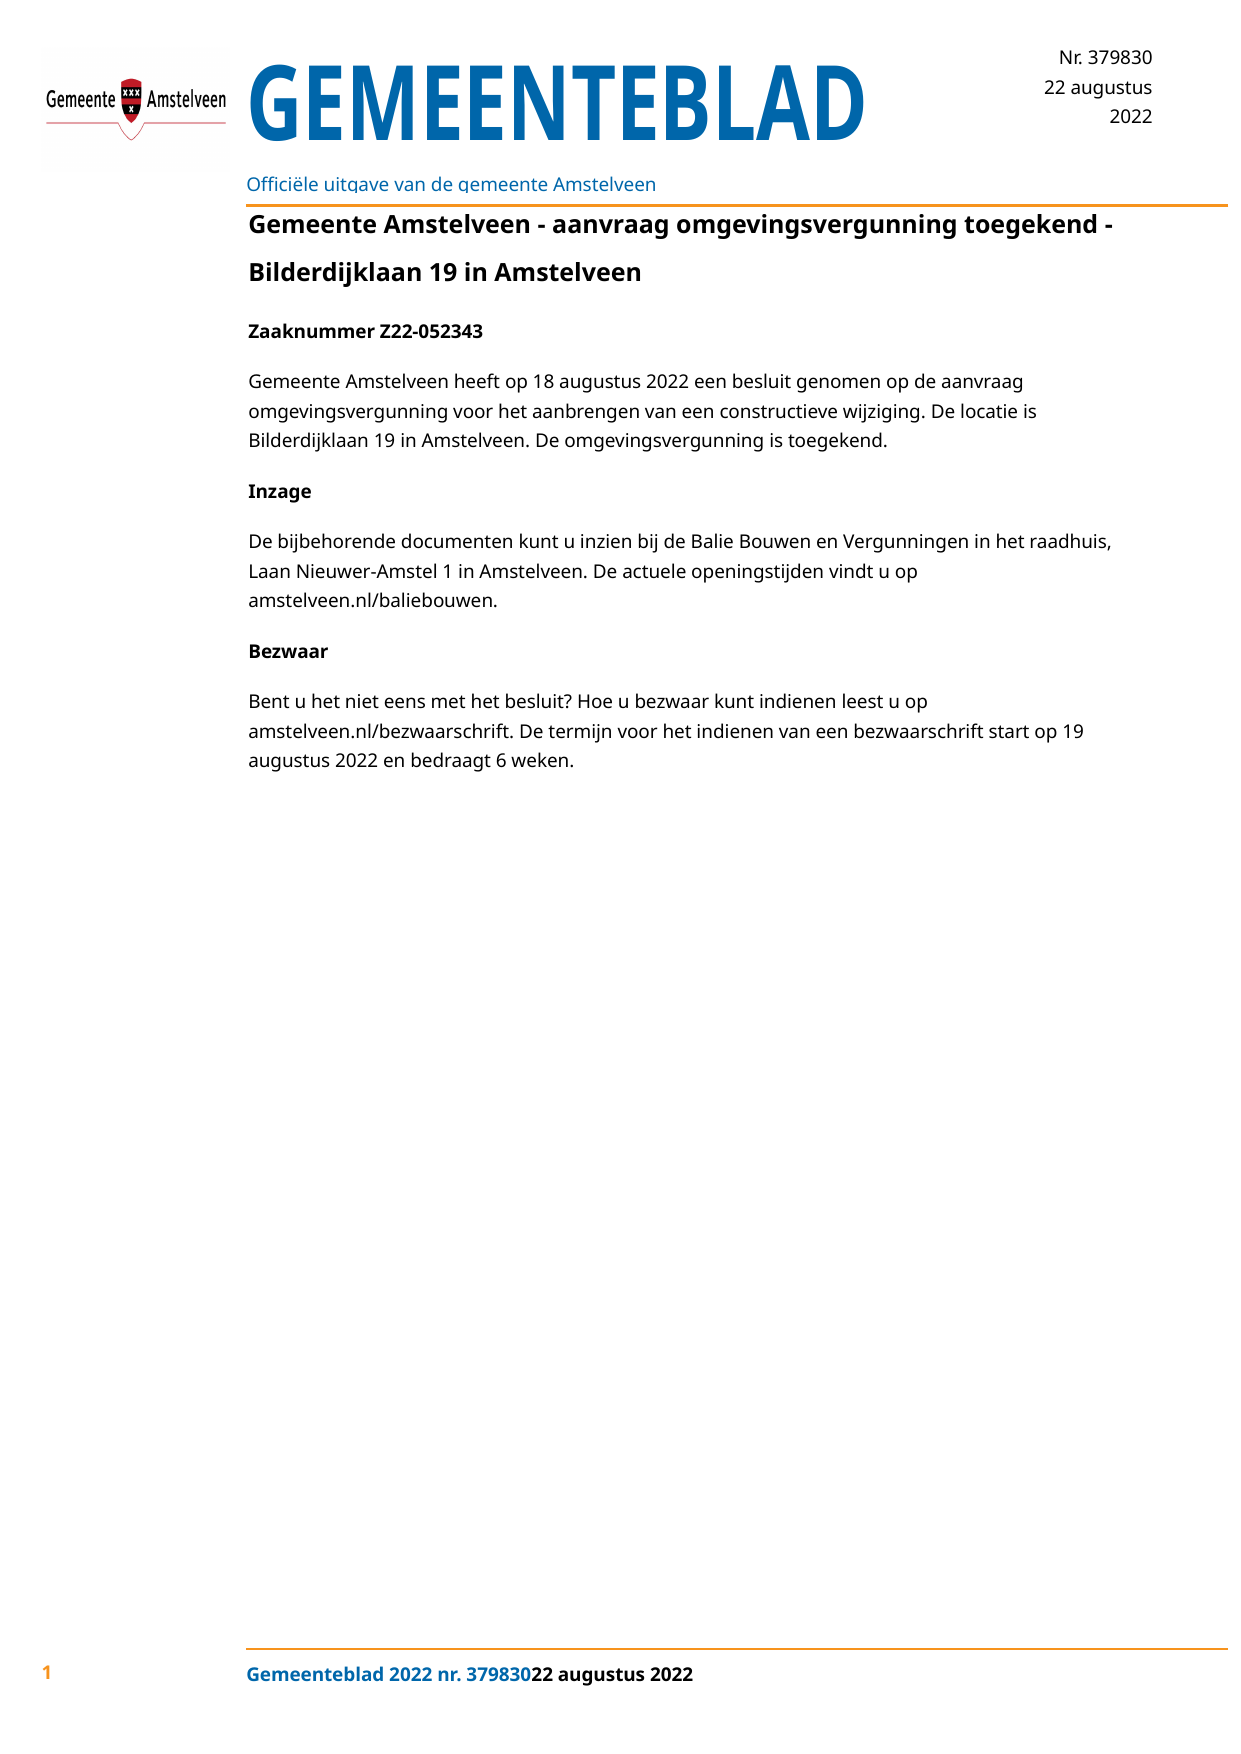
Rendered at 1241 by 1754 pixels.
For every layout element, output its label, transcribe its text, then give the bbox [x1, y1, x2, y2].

picture [41, 47, 231, 172]
text Gemeente Amstelveen - aanvraag omgevingsvergunning toegekend - Bilderdijklaan 19 in Amstelveen [248, 207, 1152, 288]
text Bezwaar [248, 638, 1152, 664]
text Gemeente Amstelveen heeft op 18 augustus 2022 een besluit genomen op de aanvraag omgevingsvergunning voor het aanbrengen van een constructieve wijziging. De locatie is Bilderdijklaan 19 in Amstelveen. De omgevingsvergunning is toegekend. [248, 368, 1152, 453]
text De bijbehorende documenten kunt u inzien bij de Balie Bouwen en Vergunningen in het raadhuis, Laan Nieuwer-Amstel 1 in Amstelveen. De actuele openingstijden vindt u op amstelveen.nl/baliebouwen. [248, 528, 1152, 613]
text Zaaknummer Z22-052343 [248, 318, 1152, 344]
text Inzage [248, 478, 1152, 504]
text Bent u het niet eens met het besluit? Hoe u bezwaar kunt indienen leest u op amstelveen.nl/bezwaarschrift. De termijn voor het indienen van een bezwaarschrift start op 19 augustus 2022 en bedraagt 6 weken. [248, 688, 1152, 773]
